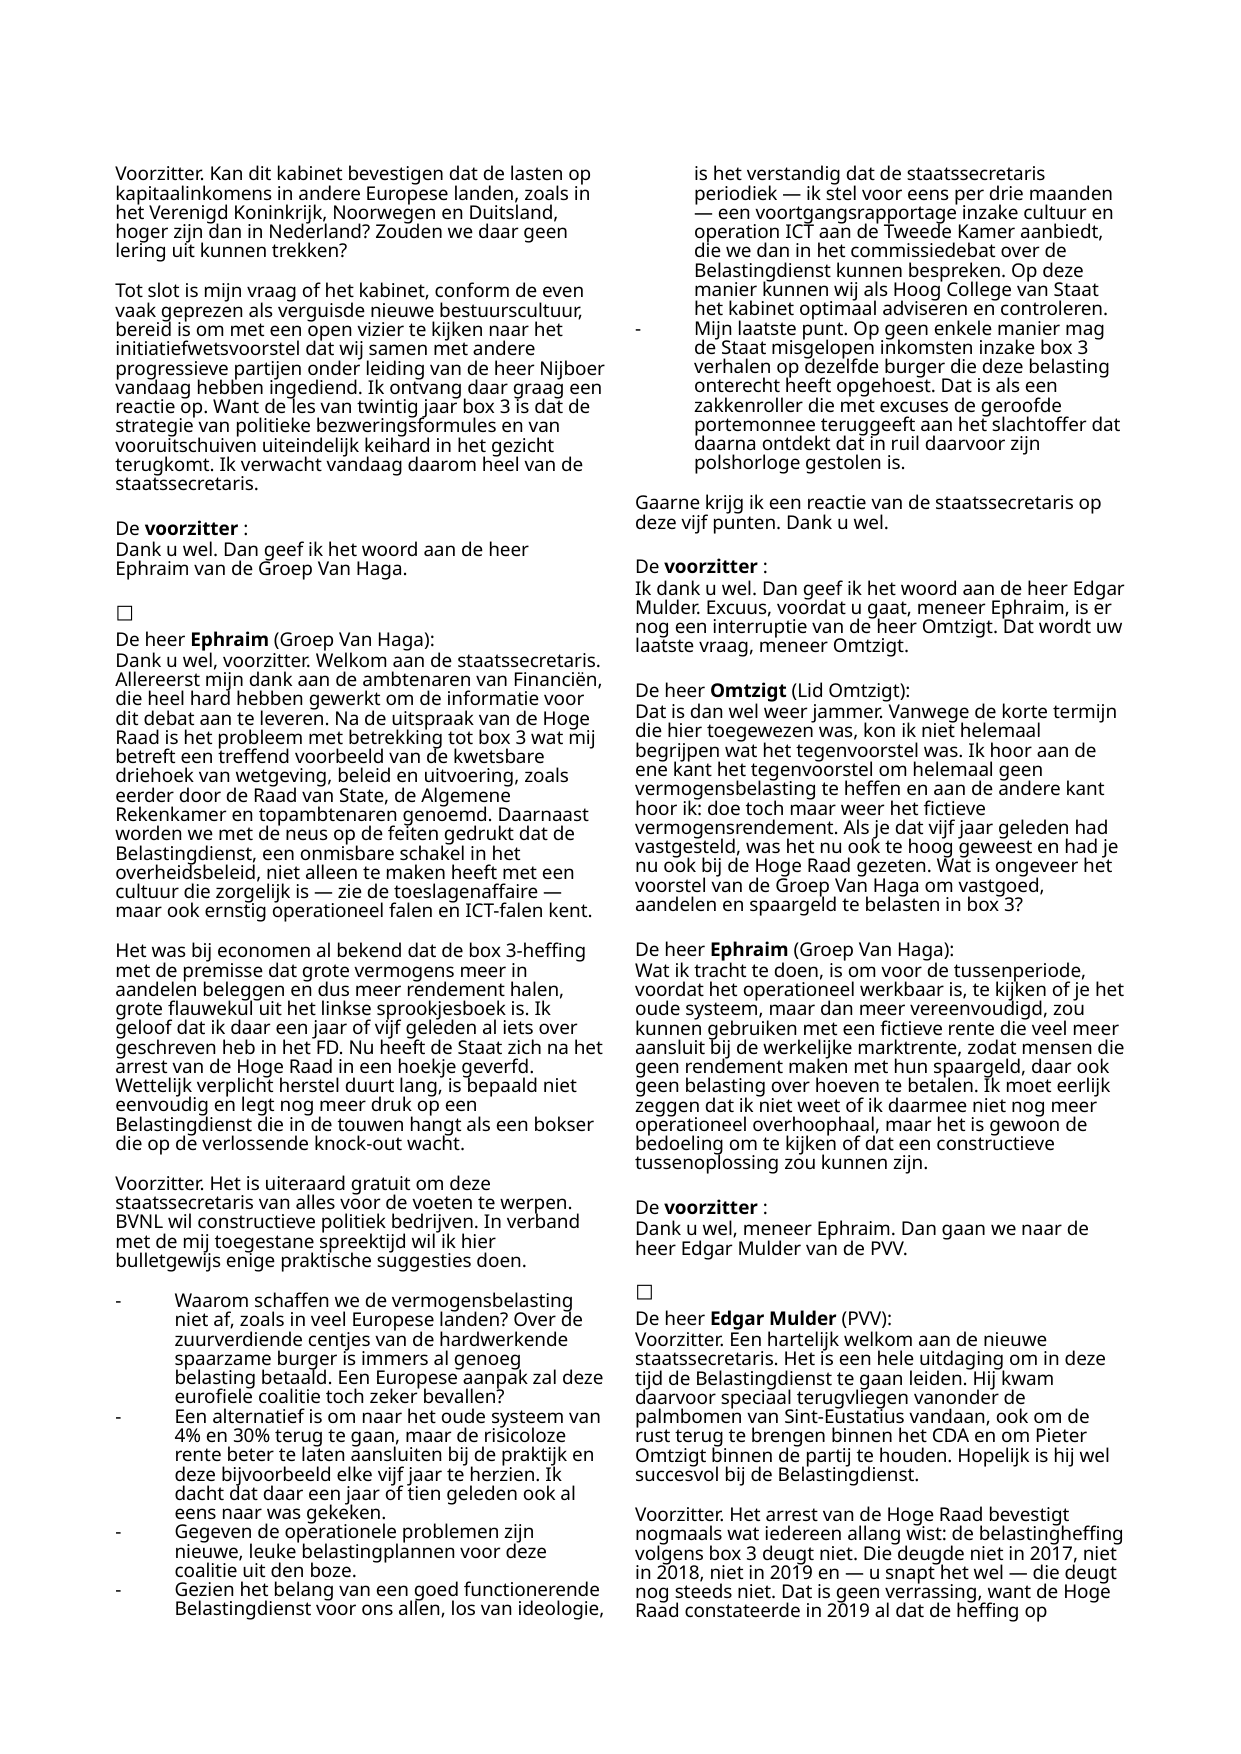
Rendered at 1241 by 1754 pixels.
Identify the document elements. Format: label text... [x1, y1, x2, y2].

text Dat is dan wel weer jammer. Vanwege de korte termijn die hier toegewezen was, kon ik niet helemaal begrijpen wat het tegenvoorstel was. Ik hoor aan de ene kant het tegenvoorstel om helemaal geen vermogensbelasting te heffen en aan de andere kant hoor ik: doe toch maar weer het fictieve vermogensrendement. Als je dat vijf jaar geleden had vastgesteld, was het nu ook te hoog geweest en had je nu ook bij de Hoge Raad gezeten. Wat is ongeveer het voorstel van de Groep Van Haga om vastgoed, aandelen en spaargeld te belasten in box 3? [635, 703, 1125, 915]
list Gegeven de operationele problemen zijn nieuwe, leuke belastingplannen voor deze coalitie uit den boze. [115, 1523, 605, 1581]
text De voorzitter : [115, 515, 605, 541]
text De voorzitter : [635, 554, 1125, 579]
text De heer Edgar Mulder (PVV): [635, 1305, 1125, 1331]
list Mijn laatste punt. Op geen enkele manier mag de Staat misgelopen inkomsten inzake box 3 verhalen op dezelfde burger die deze belasting onterecht heeft opgehoest. Dat is als een zakkenroller die met excuses de geroofde portemonnee teruggeeft aan het slachtoffer dat daarna ontdekt dat in ruil daarvoor zijn polshorloge gestolen is. [635, 319, 1125, 474]
text ⬜ [115, 600, 605, 626]
text Voorzitter. Een hartelijk welkom aan de nieuwe staatssecretaris. Het is een hele uitdaging om in deze tijd de Belastingdienst te gaan leiden. Hij kwam daarvoor speciaal terugvliegen vanonder de palmbomen van Sint-Eustatius vandaan, ook om de rust terug te brengen binnen het CDA en om Pieter Omtzigt binnen de partij te houden. Hopelijk is hij wel succesvol bij de Belastingdienst. [635, 1331, 1125, 1485]
text Wat ik tracht te doen, is om voor de tussenperiode, voordat het operationeel werkbaar is, te kijken of je het oude systeem, maar dan meer vereenvoudigd, zou kunnen gebruiken met een fictieve rente die veel meer aansluit bij de werkelijke marktrente, zodat mensen die geen rendement maken met hun spaargeld, daar ook geen belasting over hoeven te betalen. Ik moet eerlijk zeggen dat ik niet weet of ik daarmee niet nog meer operationeel overhoophaal, maar het is gewoon de bedoeling om te kijken of dat een constructieve tussenoplossing zou kunnen zijn. [635, 962, 1125, 1174]
text De voorzitter : [635, 1194, 1125, 1220]
text Gaarne krijg ik een reactie van de staatssecretaris op deze vijf punten. Dank u wel. [635, 494, 1125, 533]
text Ik dank u wel. Dan geef ik het woord aan de heer Edgar Mulder. Excuus, voordat u gaat, meneer Ephraim, is er nog een interruptie van de heer Omtzigt. Dat wordt uw laatste vraag, meneer Omtzigt. [635, 579, 1125, 657]
list Waarom schaffen we de vermogensbelasting niet af, zoals in veel Europese landen? Over de zuurverdiende centjes van de hardwerkende spaarzame burger is immers al genoeg belasting betaald. Een Europese aanpak zal deze eurofiele coalitie toch zeker bevallen? [115, 1292, 605, 1408]
text De heer Ephraim (Groep Van Haga): [635, 936, 1125, 962]
text Voorzitter. Kan dit kabinet bevestigen dat de lasten op kapitaalinkomens in andere Europese landen, zoals in het Verenigd Koninkrijk, Noorwegen en Duitsland, hoger zijn dan in Nederland? Zouden we daar geen lering uit kunnen trekken? [115, 165, 605, 262]
text De heer Omtzigt (Lid Omtzigt): [635, 677, 1125, 703]
text Dank u wel, meneer Ephraim. Dan gaan we naar de heer Edgar Mulder van de PVV. [635, 1220, 1125, 1259]
list Gezien het belang van een goed functionerende Belastingdienst voor ons allen, los van ideologie, [115, 1581, 605, 1620]
text De heer Ephraim (Groep Van Haga): [115, 626, 605, 652]
text Het was bij economen al bekend dat de box 3-heffing met de premisse dat grote vermogens meer in aandelen beleggen en dus meer rendement halen, grote flauwekul uit het linkse sprookjesboek is. Ik geloof dat ik daar een jaar of vijf geleden al iets over geschreven heb in het FD. Nu heeft de Staat zich na het arrest van de Hoge Raad in een hoekje geverfd. Wettelijk verplicht herstel duurt lang, is bepaald niet eenvoudig en legt nog meer druk op een Belastingdienst die in de touwen hangt als een bokser die op de verlossende knock-out wacht. [115, 942, 605, 1154]
list Een alternatief is om naar het oude systeem van 4% en 30% terug te gaan, maar de risicoloze rente beter te laten aansluiten bij de praktijk en deze bijvoorbeeld elke vijf jaar te herzien. Ik dacht dat daar een jaar of tien geleden ook al eens naar was gekeken. [115, 1408, 605, 1523]
text Voorzitter. Het is uiteraard gratuit om deze staatssecretaris van alles voor de voeten te werpen. BVNL wil constructieve politiek bedrijven. In verband met de mij toegestane spreektijd wil ik hier bulletgewijs enige praktische suggesties doen. [115, 1175, 605, 1271]
text Tot slot is mijn vraag of het kabinet, conform de even vaak geprezen als verguisde nieuwe bestuurscultuur, bereid is om met een open vizier te kijken naar het initiatiefwetsvoorstel dat wij samen met andere progressieve partijen onder leiding van de heer Nijboer vandaag hebben ingediend. Ik ontvang daar graag een reactie op. Want de les van twintig jaar box 3 is dat de strategie van politieke bezweringsformules en van vooruitschuiven uiteindelijk keihard in het gezicht terugkomt. Ik verwacht vandaag daarom heel van de staatssecretaris. [115, 282, 605, 494]
text ⬜ [635, 1279, 1125, 1305]
list is het verstandig dat de staatssecretaris periodiek — ik stel voor eens per drie maanden — een voortgangsrapportage inzake cultuur en operation ICT aan de Tweede Kamer aanbiedt, die we dan in het commissiedebat over de Belastingdienst kunnen bespreken. Op deze manier kunnen wij als Hoog College van Staat het kabinet optimaal adviseren en controleren. [635, 165, 1125, 319]
text Voorzitter. Het arrest van de Hoge Raad bevestigt nogmaals wat iedereen allang wist: de belastingheffing volgens box 3 deugt niet. Die deugde niet in 2017, niet in 2018, niet in 2019 en — u snapt het wel — die deugt nog steeds niet. Dat is geen verrassing, want de Hoge Raad constateerde in 2019 al dat de heffing op [635, 1506, 1125, 1622]
text Dank u wel. Dan geef ik het woord aan de heer Ephraim van de Groep Van Haga. [115, 541, 605, 579]
text Dank u wel, voorzitter. Welkom aan de staatssecretaris. Allereerst mijn dank aan de ambtenaren van Financiën, die heel hard hebben gewerkt om de informatie voor dit debat aan te leveren. Na de uitspraak van de Hoge Raad is het probleem met betrekking tot box 3 wat mij betreft een treffend voorbeeld van de kwetsbare driehoek van wetgeving, beleid en uitvoering, zoals eerder door de Raad van State, de Algemene Rekenkamer en topambtenaren genoemd. Daarnaast worden we met de neus op de feiten gedrukt dat de Belastingdienst, een onmisbare schakel in het overheidsbeleid, niet alleen te maken heeft met een cultuur die zorgelijk is — zie de toeslagenaffaire — maar ook ernstig operationeel falen en ICT-falen kent. [115, 652, 605, 922]
